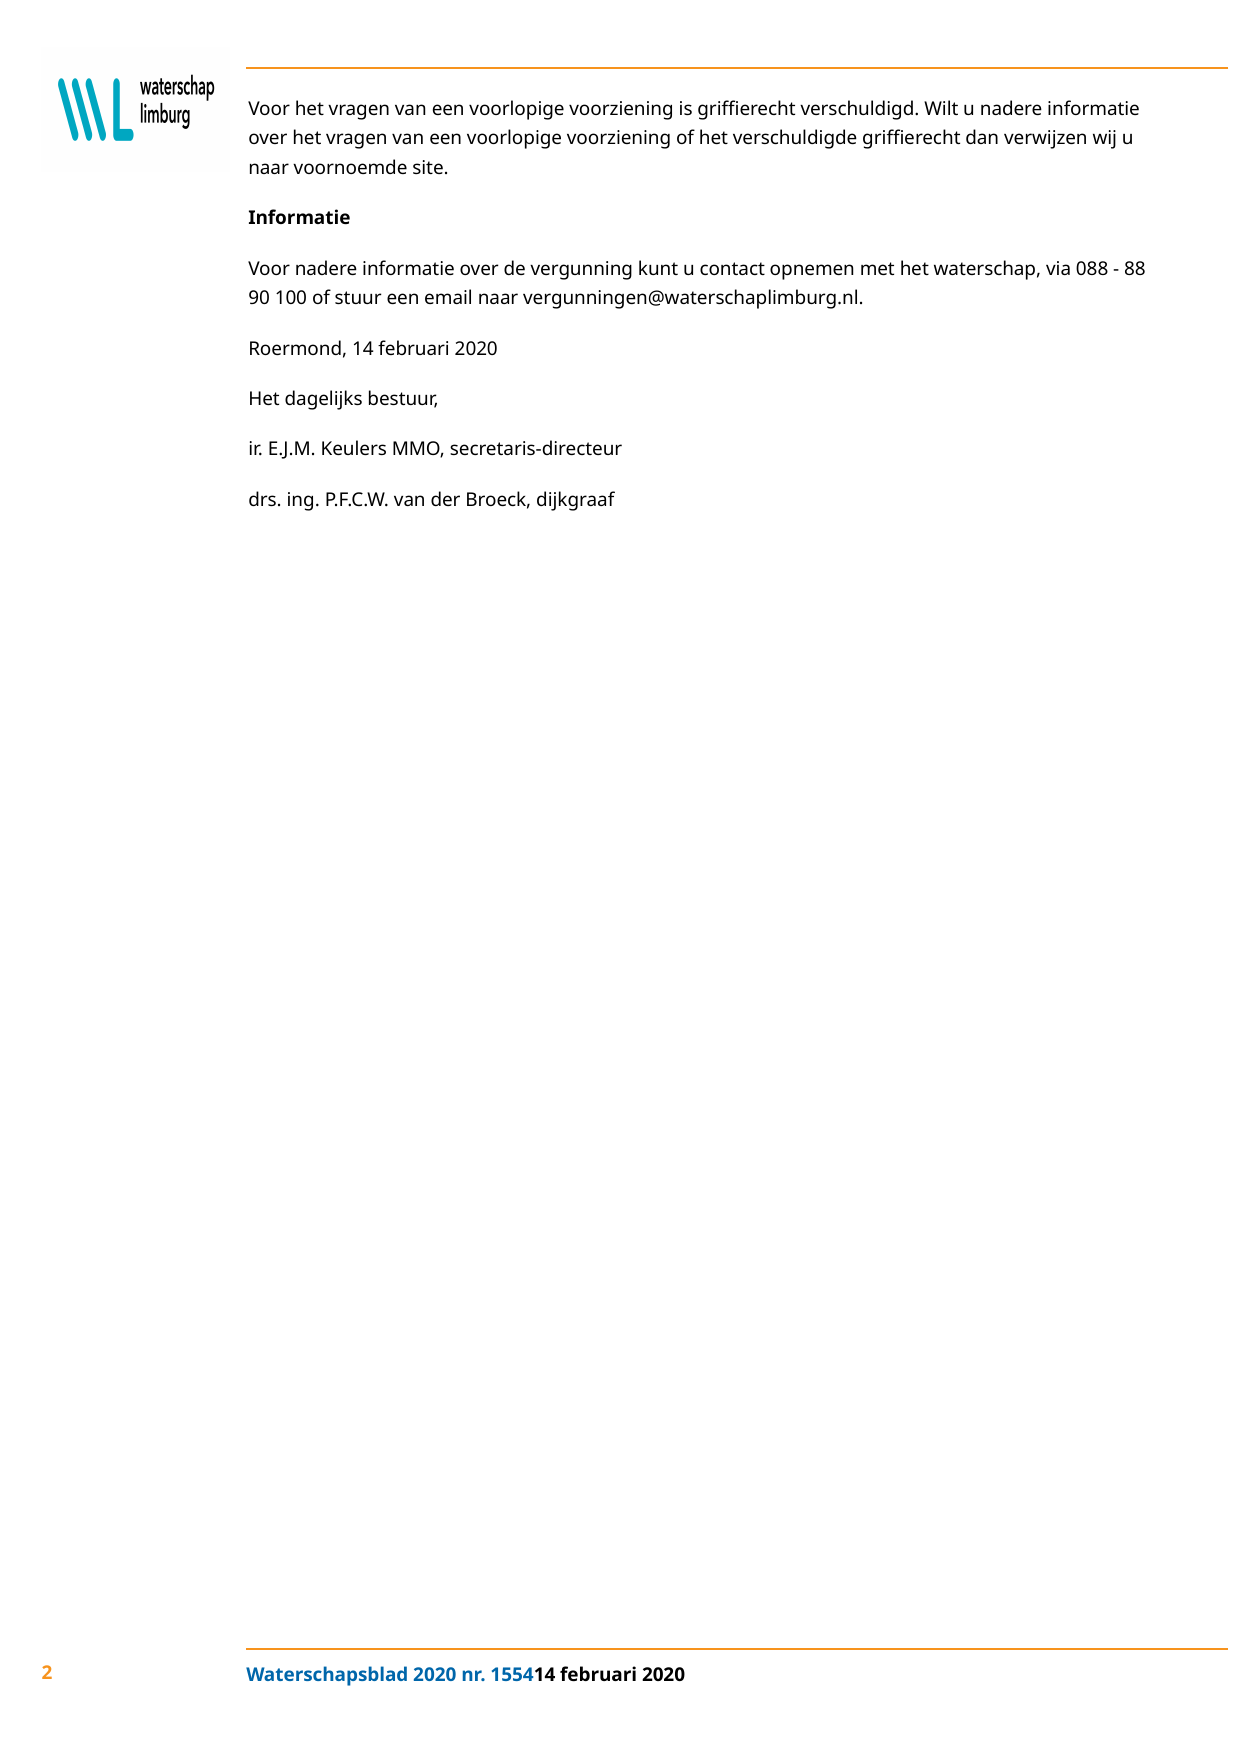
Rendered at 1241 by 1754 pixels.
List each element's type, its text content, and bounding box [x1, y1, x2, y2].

text Voor nadere informatie over de vergunning kunt u contact opnemen met het waterschap, via 088 - 88 90 100 of stuur een email naar vergunningen@waterschaplimburg.nl. [248, 255, 1152, 310]
text drs. ing. P.F.C.W. van der Broeck, dijkgraaf [248, 486, 1152, 512]
text ir. E.J.M. Keulers MMO, secretaris-directeur [248, 436, 1152, 461]
text Roermond, 14 februari 2020 [248, 335, 1152, 361]
text Het dagelijks bestuur, [248, 385, 1152, 411]
text Voor het vragen van een voorlopige voorziening is griffierecht verschuldigd. Wilt u nadere informatie over het vragen van een voorlopige voorziening of het verschuldigde griffierecht dan verwijzen wij u naar voornoemde site. [248, 95, 1152, 180]
text Informatie [248, 204, 1152, 230]
picture [41, 47, 231, 172]
